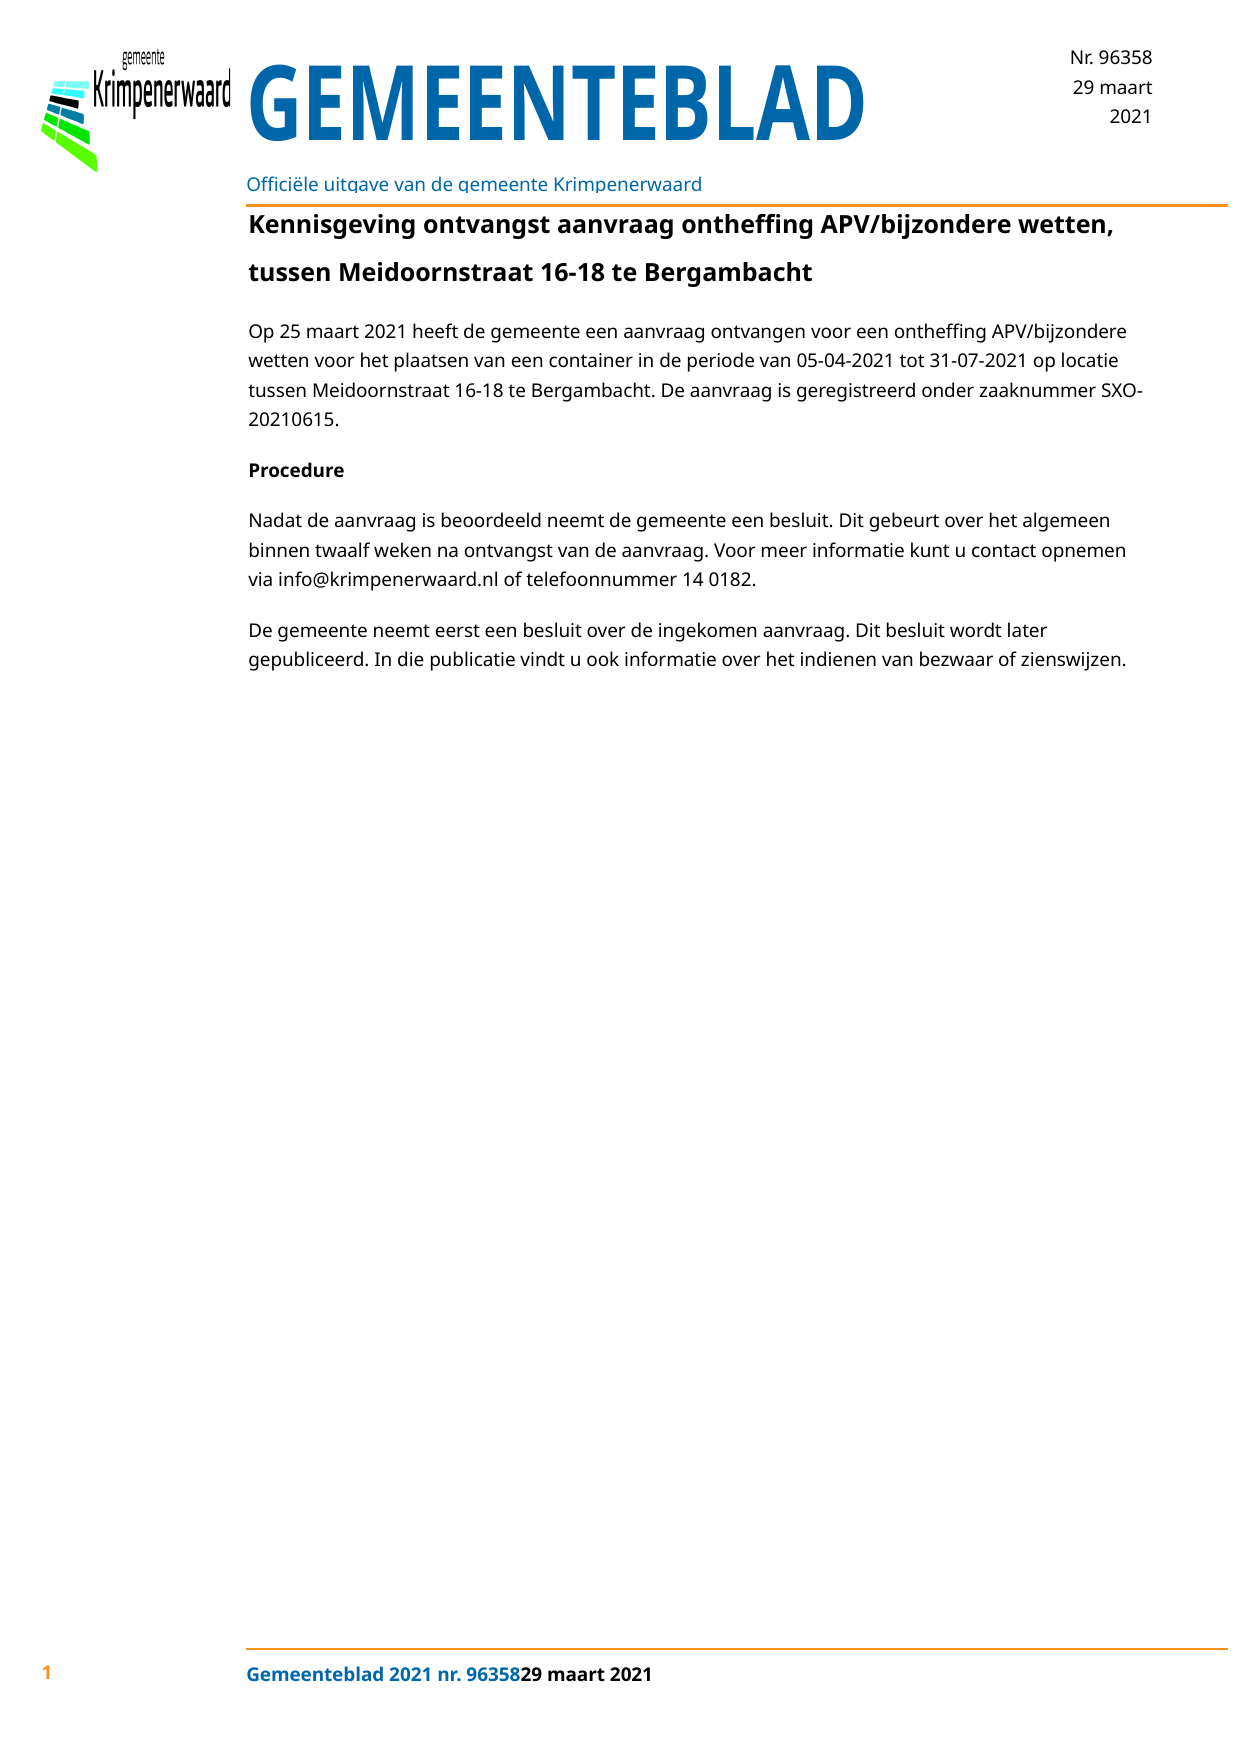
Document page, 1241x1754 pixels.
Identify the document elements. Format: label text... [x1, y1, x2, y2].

text Kennisgeving ontvangst aanvraag ontheffing APV/bijzondere wetten, tussen Meidoornstraat 16-18 te Bergambacht [248, 207, 1152, 288]
text Op 25 maart 2021 heeft de gemeente een aanvraag ontvangen voor een ontheffing APV/bijzondere wetten voor het plaatsen van een container in de periode van 05-04-2021 tot 31-07-2021 op locatie tussen Meidoornstraat 16-18 te Bergambacht. De aanvraag is geregistreerd onder zaaknummer SXO-20210615. [248, 318, 1152, 432]
picture [41, 47, 231, 172]
text Procedure [248, 457, 1152, 483]
text Nadat de aanvraag is beoordeeld neemt de gemeente een besluit. Dit gebeurt over het algemeen binnen twaalf weken na ontvangst van de aanvraag. Voor meer informatie kunt u contact opnemen via info@krimpenerwaard.nl of telefoonnummer 14 0182. [248, 507, 1152, 592]
text De gemeente neemt eerst een besluit over de ingekomen aanvraag. Dit besluit wordt later gepubliceerd. In die publicatie vindt u ook informatie over het indienen van bezwaar of zienswijzen. [248, 617, 1152, 672]
